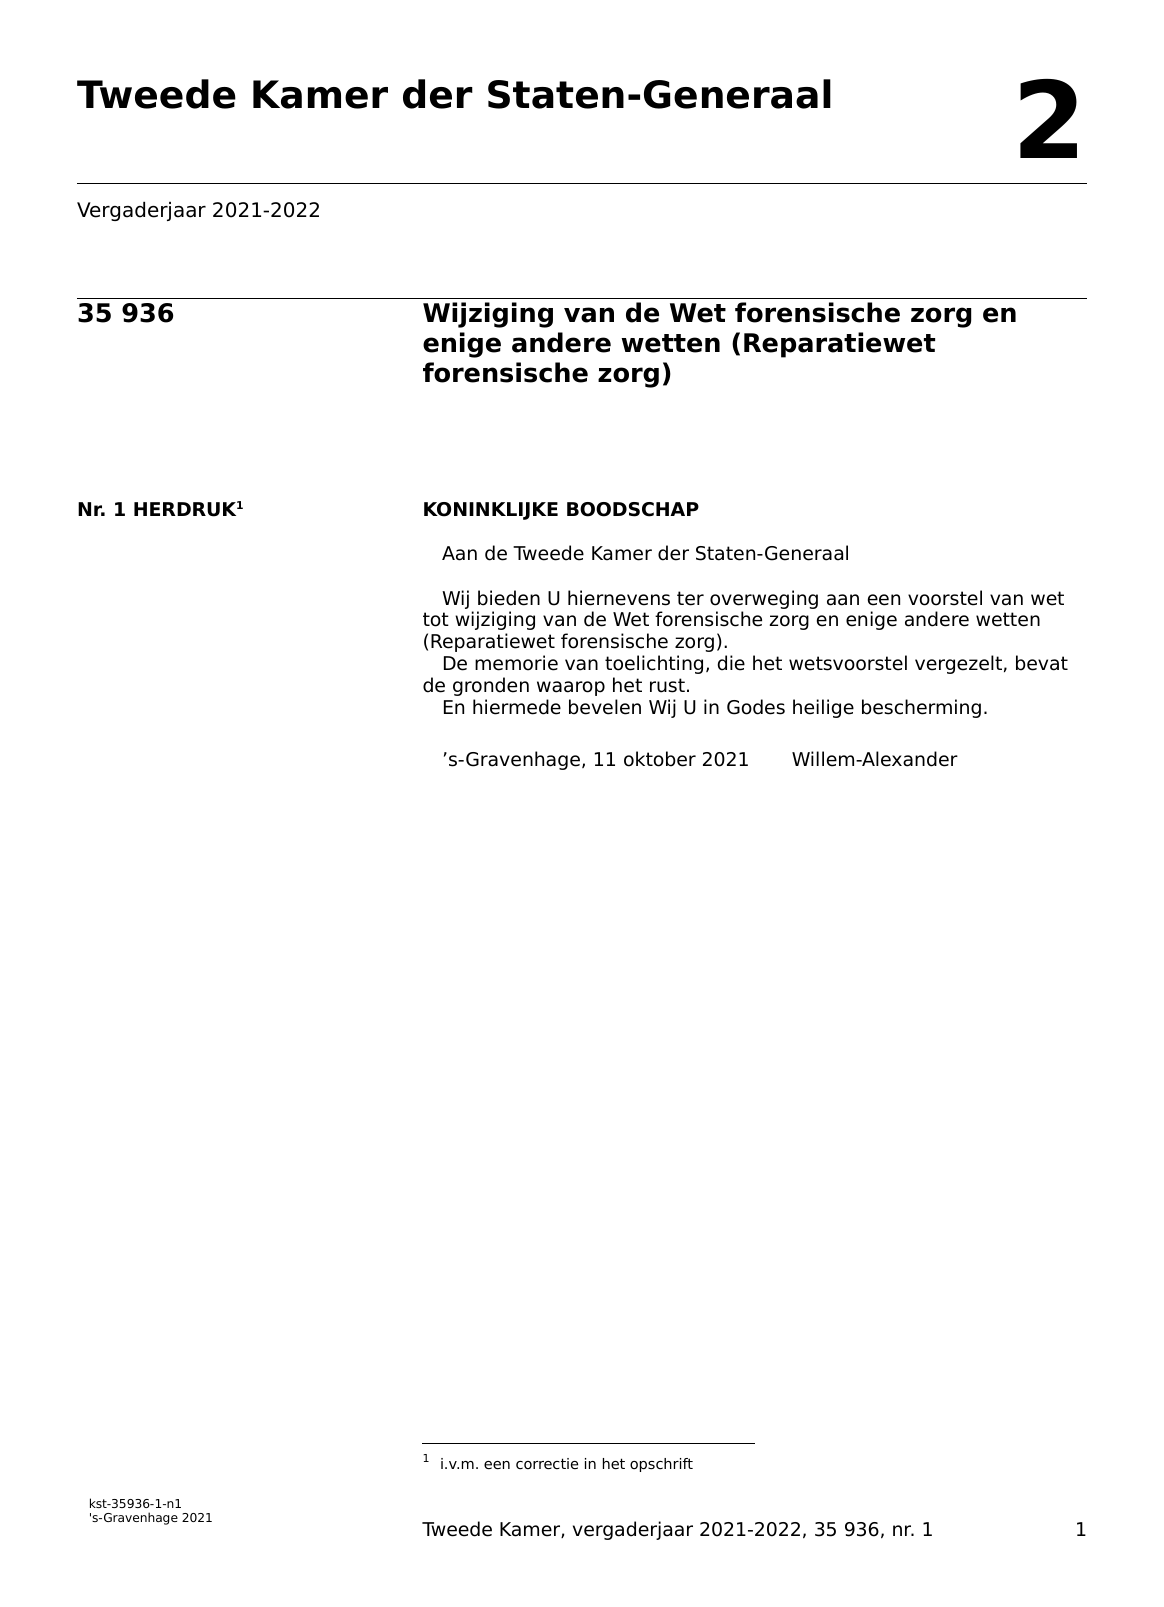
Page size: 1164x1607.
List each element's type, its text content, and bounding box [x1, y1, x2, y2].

table_header 2 [886, 59, 1087, 183]
text De memorie van toelichting, die het wetsvoorstel vergezelt, bevat de gronden waarop het rust. [422, 653, 1087, 697]
subtitle 35 936 Wijziging van de Wet forensische zorg en enige andere wetten (Reparatiewet forensische zorg) [77, 299, 1087, 388]
text En hiermede bevelen Wij U in Godes heilige bescherming. [422, 697, 1087, 719]
text 's-Gravenhage 2021 [88, 1511, 323, 1525]
table_header Tweede Kamer der Staten-Generaal [77, 59, 886, 183]
text Aan de Tweede Kamer der Staten-Generaal [422, 543, 1087, 565]
text i.v.m. een correctie in het opschrift [422, 1452, 1087, 1474]
subtitle Nr. 1 HERDRUK KONINKLIJKE BOODSCHAP [77, 499, 1087, 521]
table_cell Vergaderjaar 2021-2022 [77, 184, 1087, 298]
text Wij bieden U hiernevens ter overweging aan een voorstel van wet tot wijziging van de Wet forensische zorg en enige andere wetten (Reparatiewet forensische zorg). [422, 587, 1087, 653]
text ’s-Gravenhage, 11 oktober 2021 Willem-Alexander [422, 749, 1087, 771]
text kst-35936-1-n1 [88, 1497, 323, 1511]
